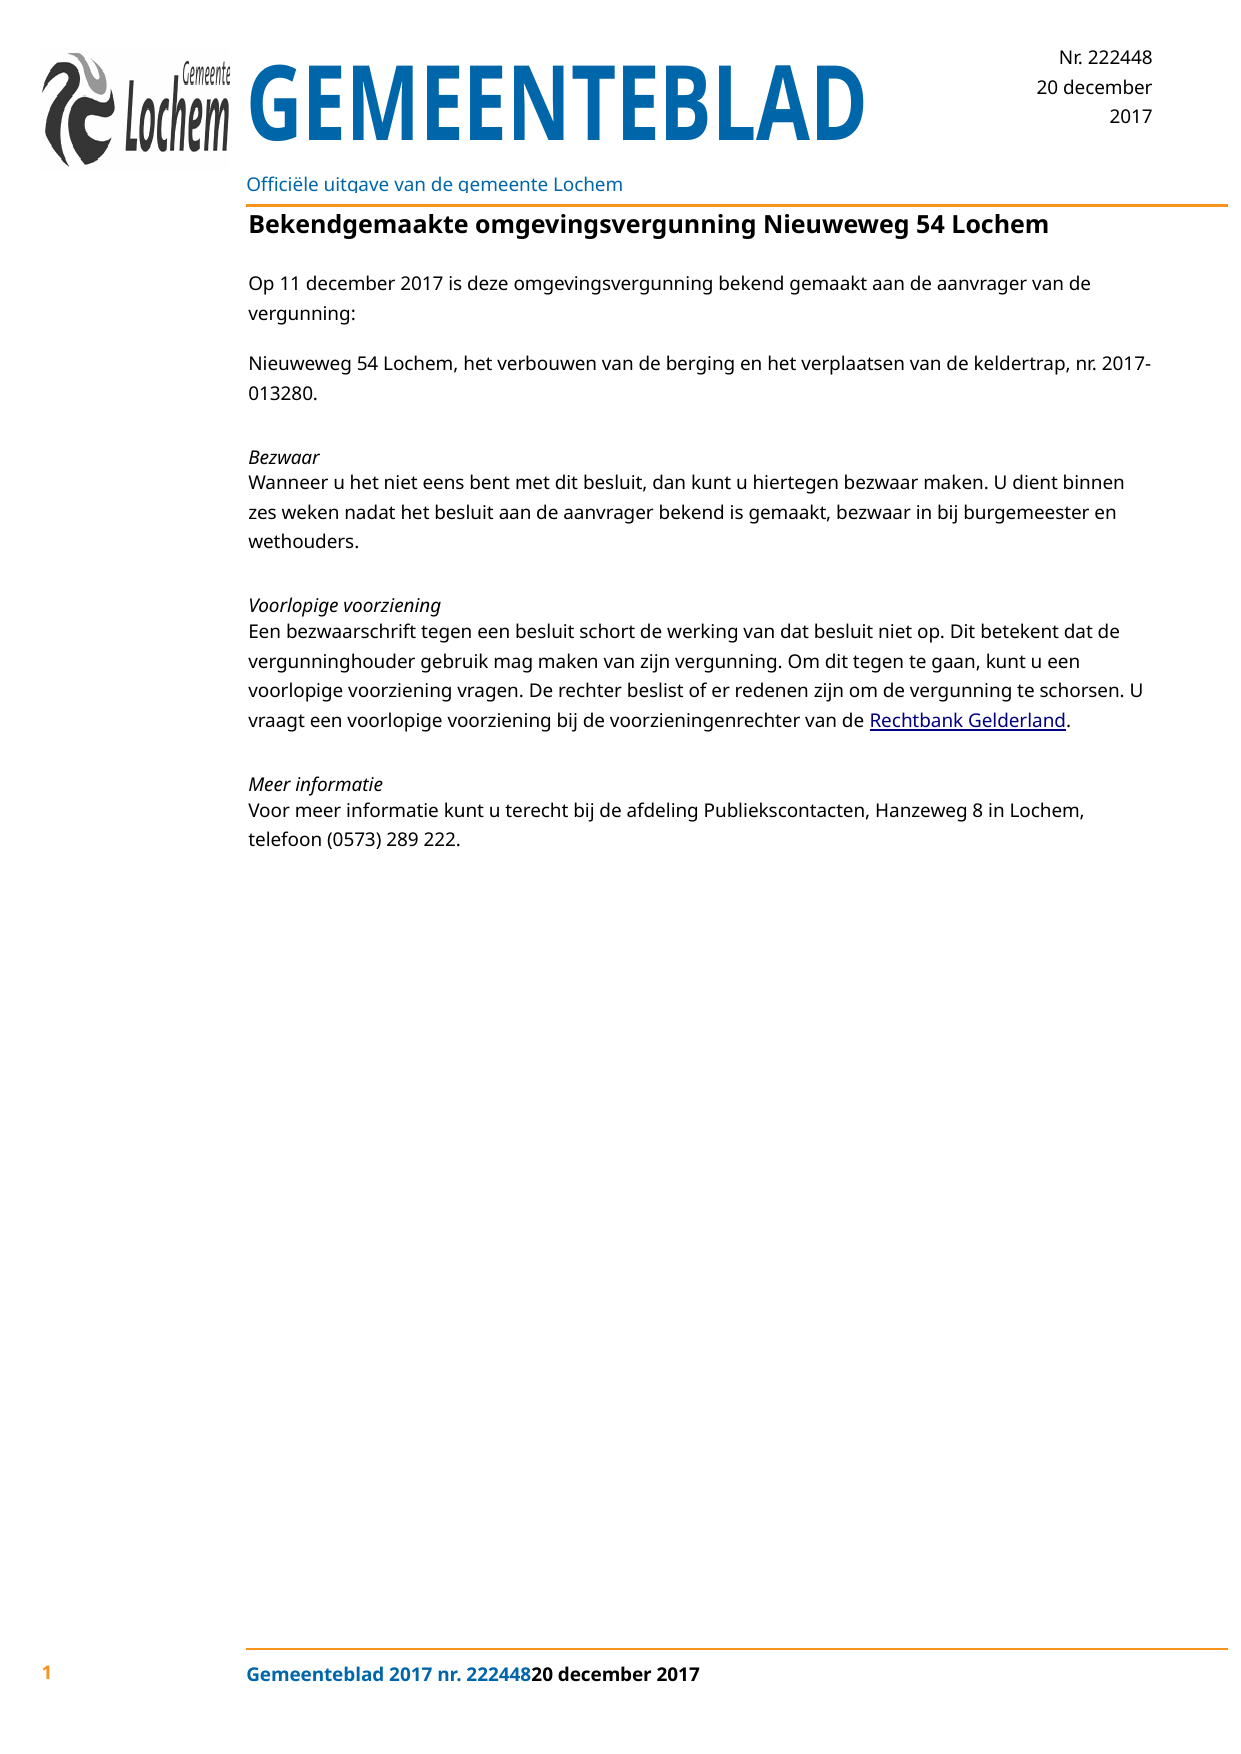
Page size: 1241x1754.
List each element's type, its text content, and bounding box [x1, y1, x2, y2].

picture [41, 47, 231, 172]
text Op 11 december 2017 is deze omgevingsvergunning bekend gemaakt aan de aanvrager van de vergunning: [248, 270, 1152, 326]
text Een bezwaarschrift tegen een besluit schort de werking van dat besluit niet op. Dit betekent dat de vergunninghouder gebruik mag maken van zijn vergunning. Om dit tegen te gaan, kunt u een voorlopige voorziening vragen. De rechter beslist of er redenen zijn om de vergunning te schorsen. U vraagt een voorlopige voorziening bij de voorzieningenrechter van de Rechtbank Gelderland. [248, 618, 1152, 733]
text Meer informatie [248, 771, 1152, 797]
text Bekendgemaakte omgevingsvergunning Nieuweweg 54 Lochem [248, 207, 1152, 241]
text Voorlopige voorziening [248, 593, 1152, 618]
text Wanneer u het niet eens bent met dit besluit, dan kunt u hiertegen bezwaar maken. U dient binnen zes weken nadat het besluit aan de aanvrager bekend is gemaakt, bezwaar in bij burgemeester en wethouders. [248, 469, 1152, 554]
text Nieuweweg 54 Lochem, het verbouwen van de berging en het verplaatsen van de keldertrap, nr. 2017-013280. [248, 350, 1152, 406]
text Voor meer informatie kunt u terecht bij de afdeling Publiekscontacten, Hanzeweg 8 in Lochem, telefoon (0573) 289 222. [248, 797, 1152, 852]
text Bezwaar [248, 444, 1152, 469]
